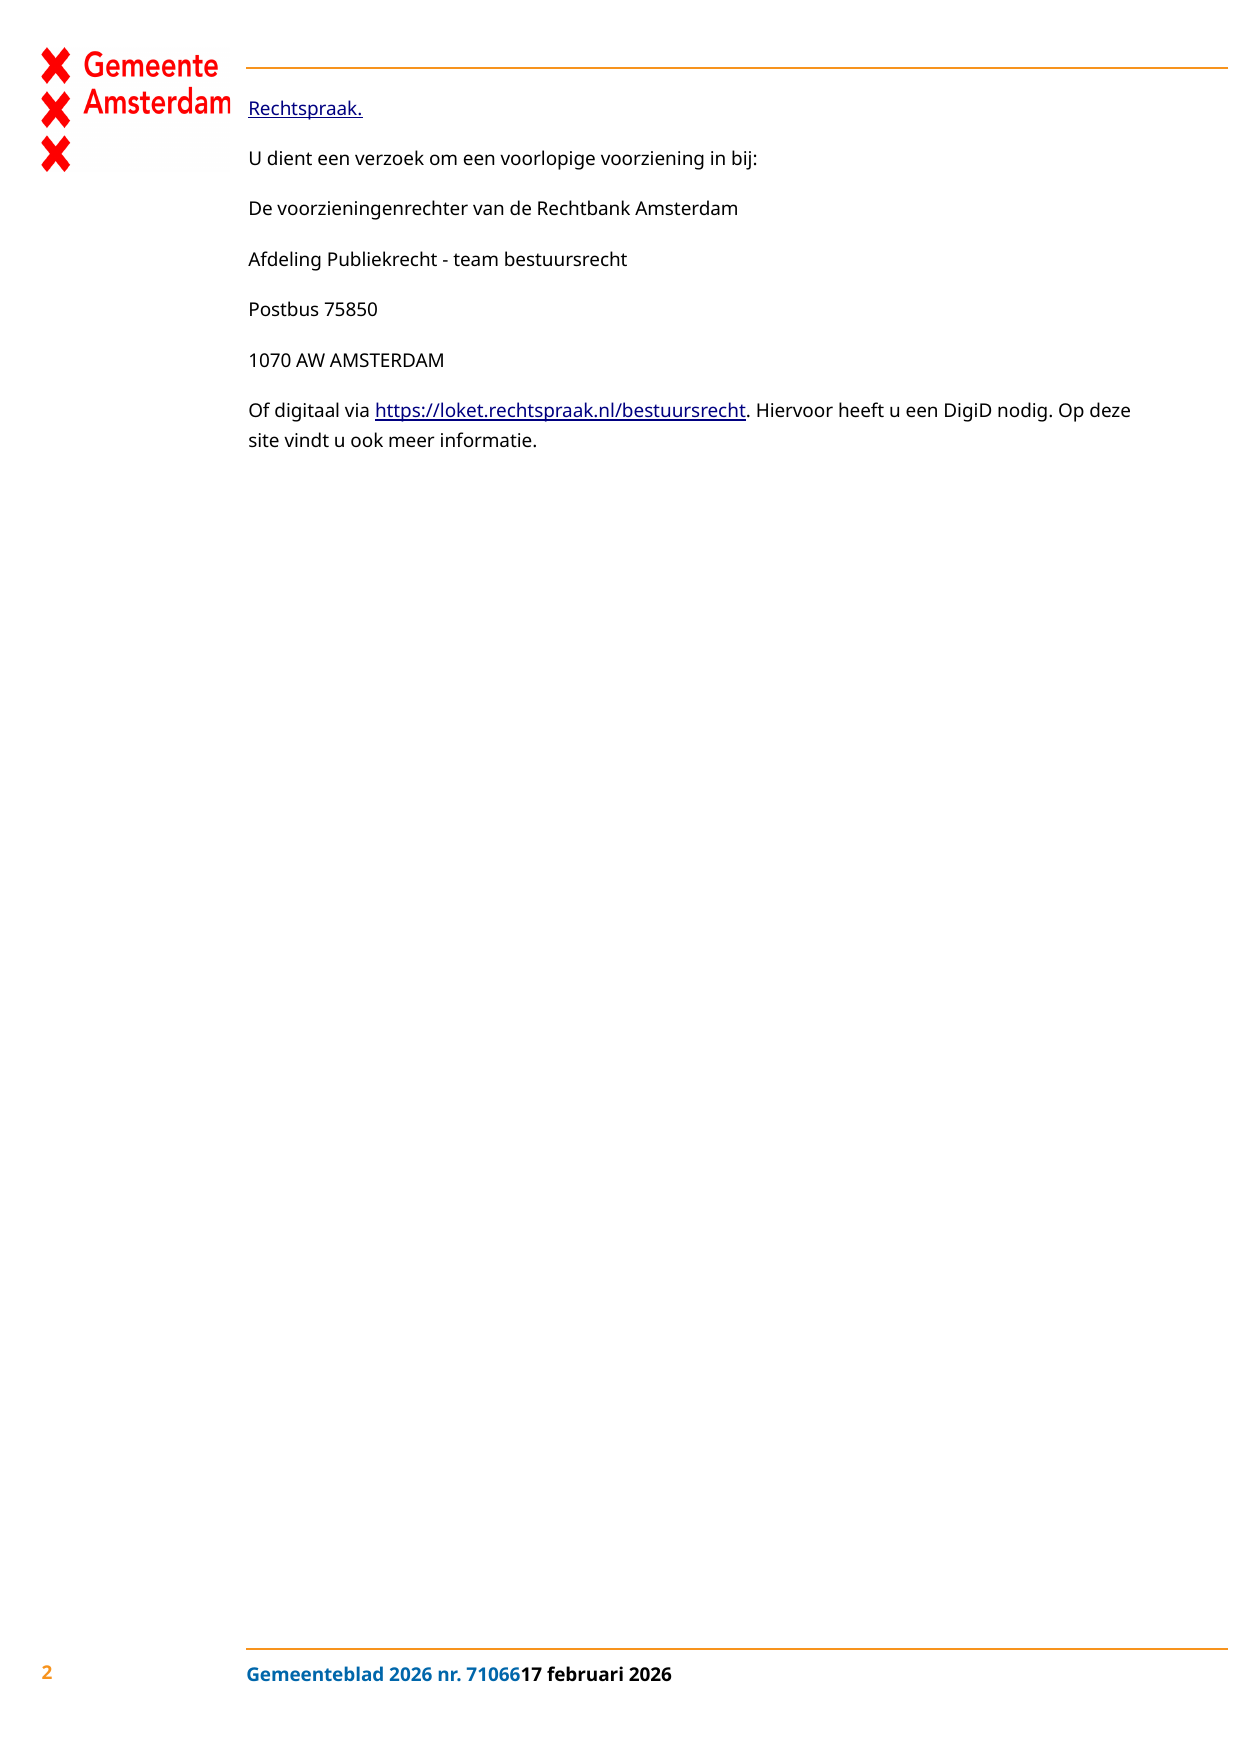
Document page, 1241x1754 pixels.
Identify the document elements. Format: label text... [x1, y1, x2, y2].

picture [41, 47, 231, 172]
text 1070 AW AMSTERDAM [248, 347, 1152, 373]
text U dient een verzoek om een voorlopige voorziening in bij: [248, 145, 1152, 171]
text Of digitaal via https://loket.rechtspraak.nl/bestuursrecht. Hiervoor heeft u een DigiD nodig. Op deze site vindt u ook meer informatie. [248, 397, 1152, 453]
text Rechtspraak. [248, 95, 1152, 121]
text De voorzieningenrechter van de Rechtbank Amsterdam [248, 196, 1152, 221]
text Afdeling Publiekrecht - team bestuursrecht [248, 246, 1152, 272]
text Postbus 75850 [248, 296, 1152, 322]
